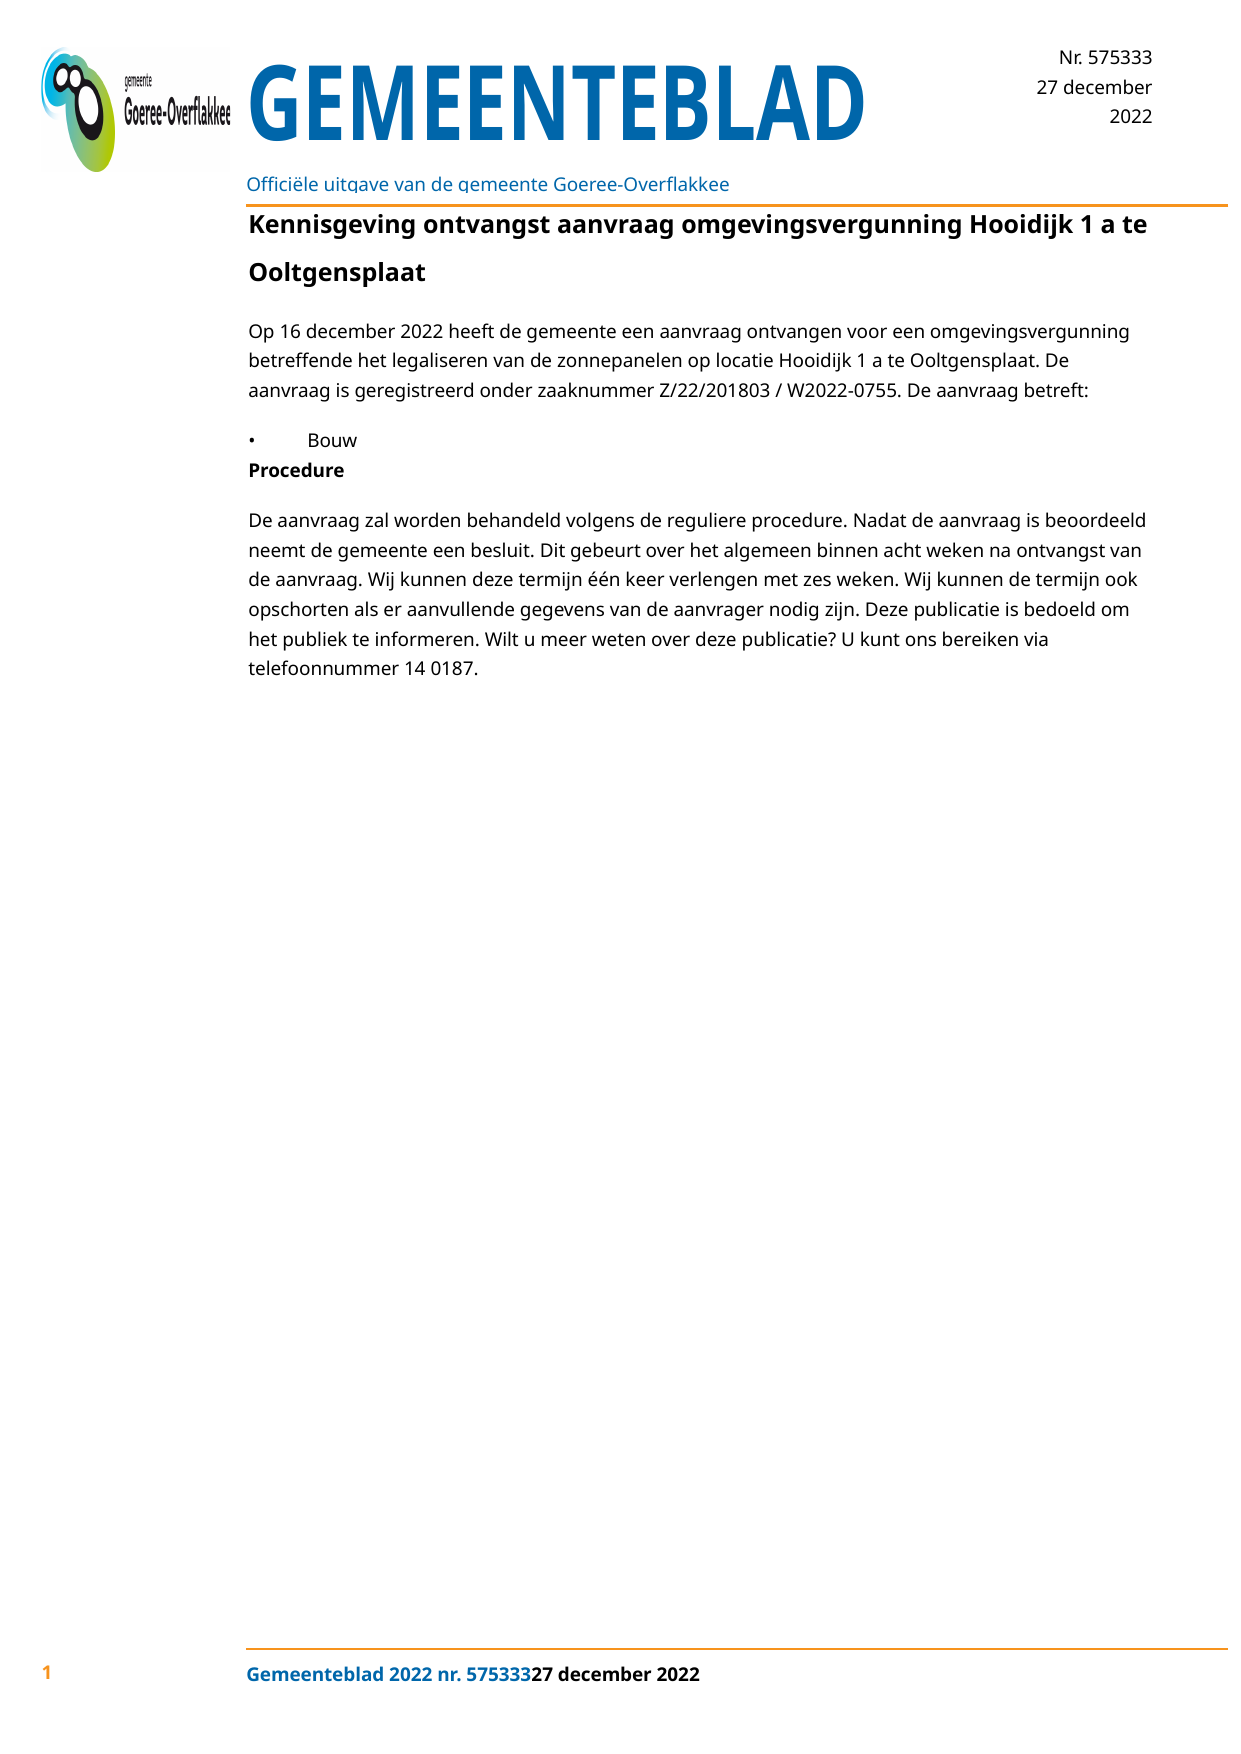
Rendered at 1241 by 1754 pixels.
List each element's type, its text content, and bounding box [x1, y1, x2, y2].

text Kennisgeving ontvangst aanvraag omgevingsvergunning Hooidijk 1 a te Ooltgensplaat [248, 207, 1152, 288]
list Bouw [248, 427, 1152, 453]
text De aanvraag zal worden behandeld volgens de reguliere procedure. Nadat de aanvraag is beoordeeld neemt de gemeente een besluit. Dit gebeurt over het algemeen binnen acht weken na ontvangst van de aanvraag. Wij kunnen deze termijn één keer verlengen met zes weken. Wij kunnen de termijn ook opschorten als er aanvullende gegevens van de aanvrager nodig zijn. Deze publicatie is bedoeld om het publiek te informeren. Wilt u meer weten over deze publicatie? U kunt ons bereiken via telefoonnummer 14 0187. [248, 507, 1152, 681]
text Procedure [248, 457, 1152, 483]
picture [41, 47, 231, 172]
text Op 16 december 2022 heeft de gemeente een aanvraag ontvangen voor een omgevingsvergunning betreffende het legaliseren van de zonnepanelen op locatie Hooidijk 1 a te Ooltgensplaat. De aanvraag is geregistreerd onder zaaknummer Z/22/201803 / W2022-0755. De aanvraag betreft: [248, 318, 1152, 403]
